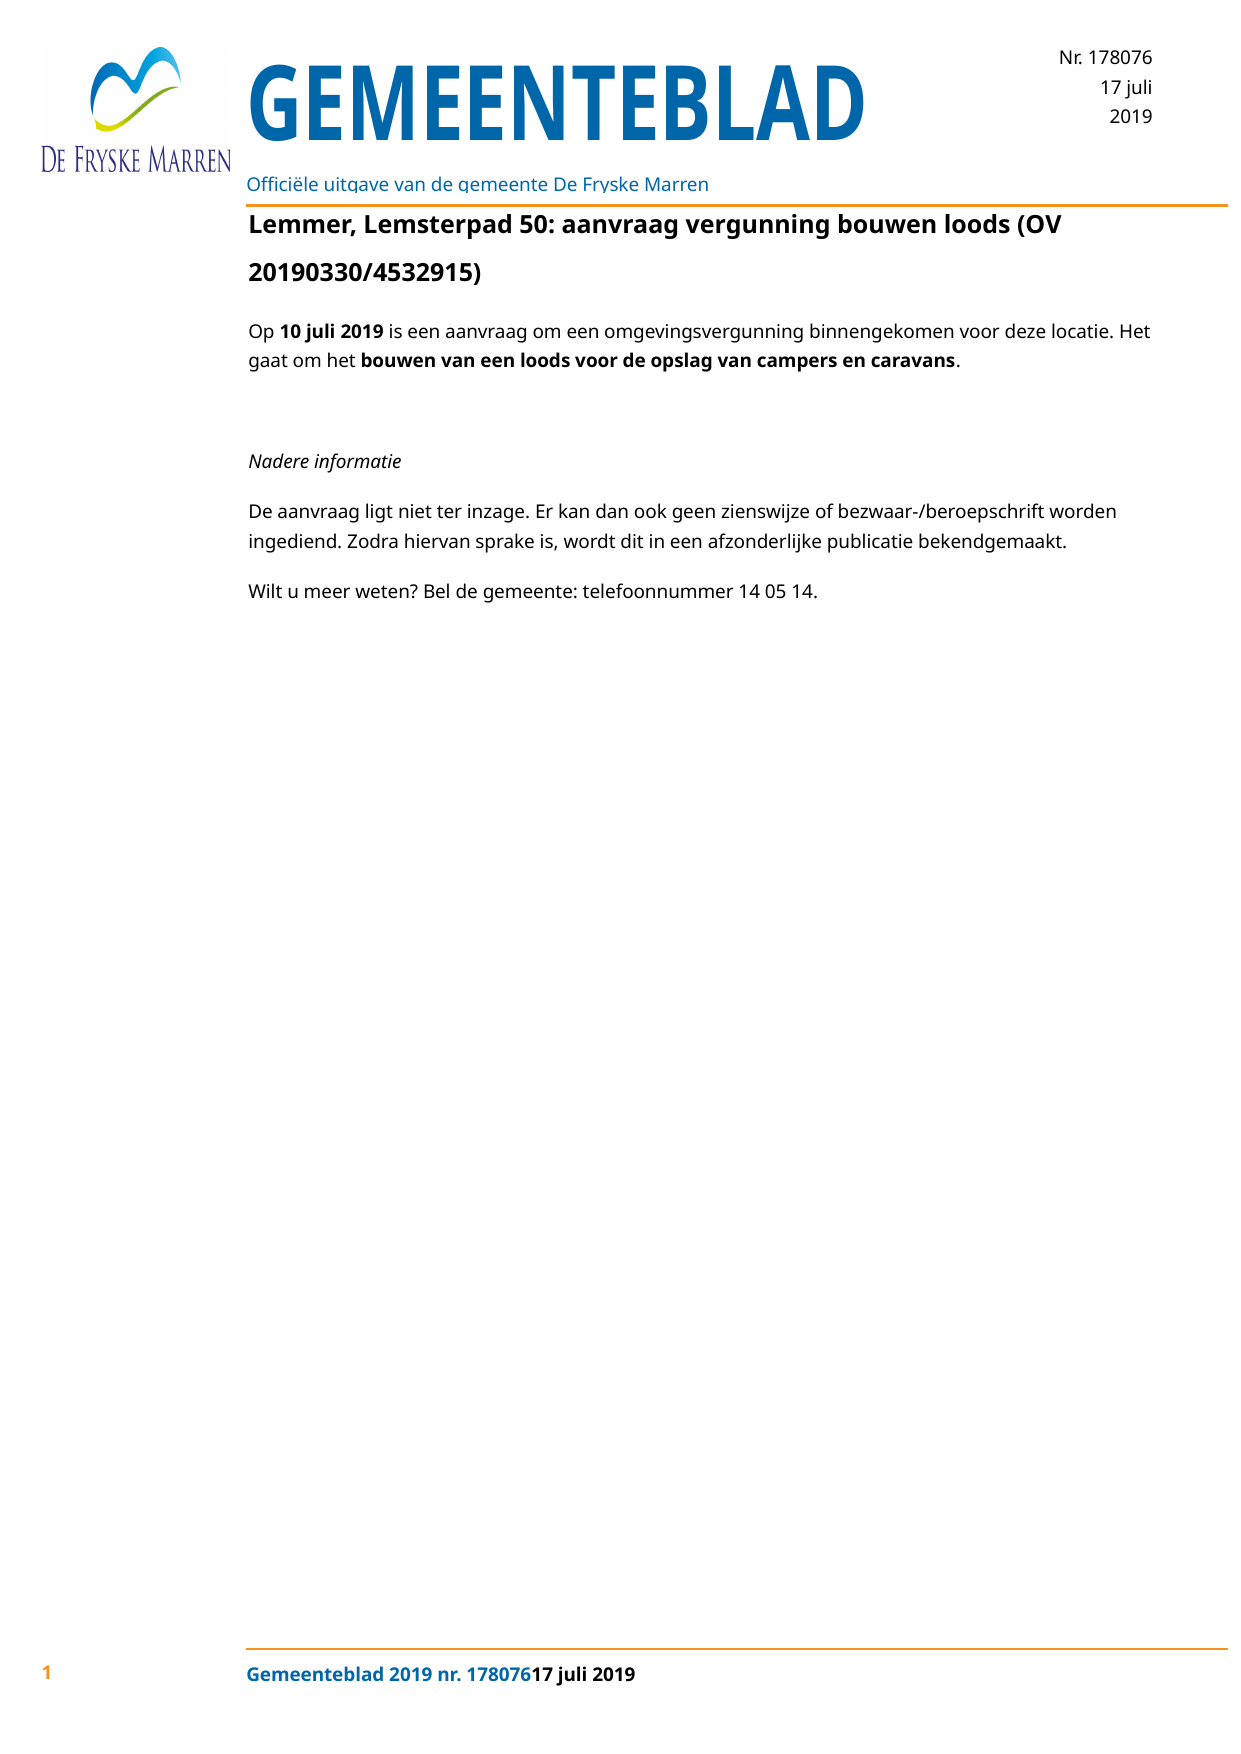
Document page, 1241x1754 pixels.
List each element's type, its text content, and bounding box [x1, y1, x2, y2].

text Lemmer, Lemsterpad 50: aanvraag vergunning bouwen loods (OV 20190330/4532915) [248, 207, 1152, 288]
text De aanvraag ligt niet ter inzage. Er kan dan ook geen zienswijze of bezwaar-/beroepschrift worden ingediend. Zodra hiervan sprake is, wordt dit in een afzonderlijke publicatie bekendgemaakt. [248, 499, 1152, 554]
text Wilt u meer weten? Bel de gemeente: telefoonnummer 14 05 14. [248, 579, 1152, 604]
text Op 10 juli 2019 is een aanvraag om een omgevingsvergunning binnengekomen voor deze locatie. Het gaat om het bouwen van een loods voor de opslag van campers en caravans. [248, 318, 1152, 373]
picture [41, 47, 231, 172]
text Nadere informatie [248, 448, 1152, 474]
